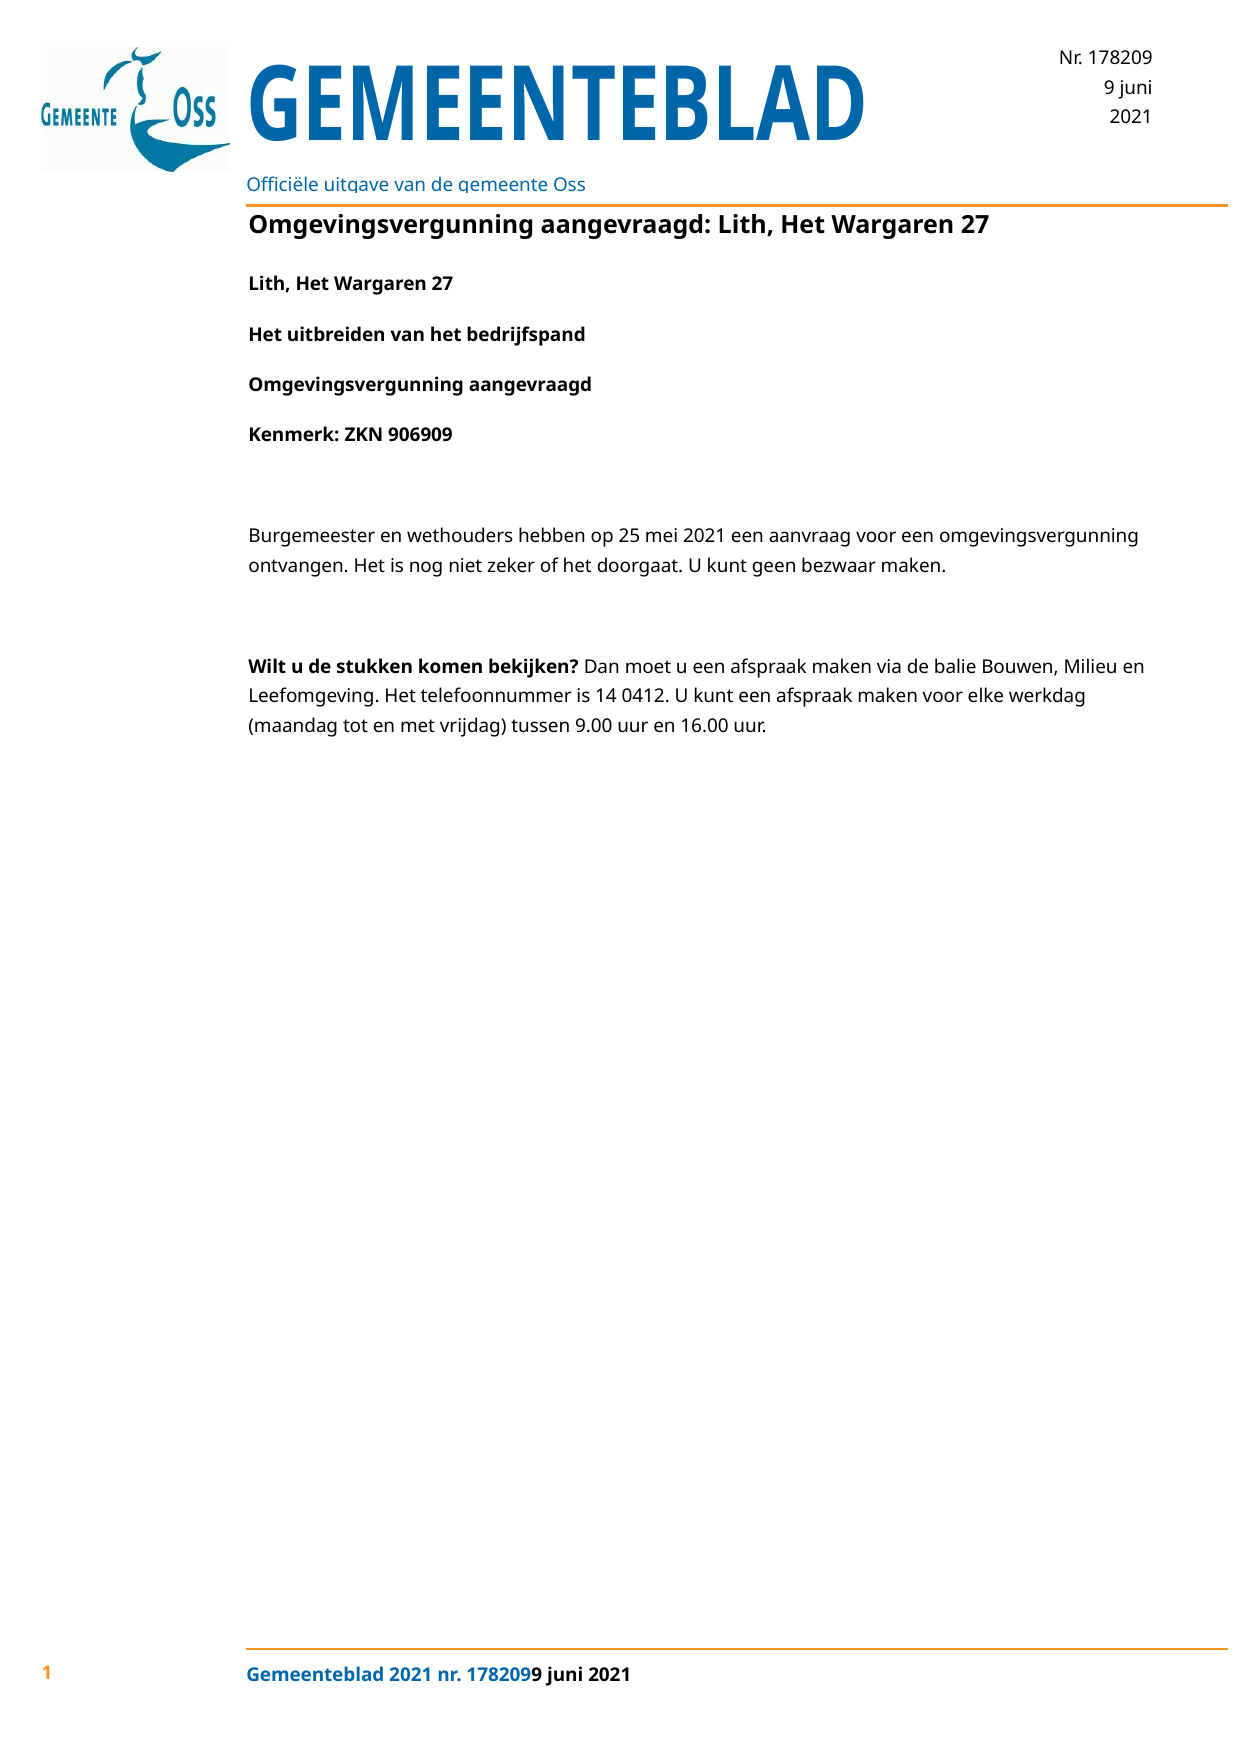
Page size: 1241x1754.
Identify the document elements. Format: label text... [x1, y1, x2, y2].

text Lith, Het Wargaren 27 [248, 270, 1152, 296]
text Wilt u de stukken komen bekijken? Dan moet u een afspraak maken via de balie Bouwen, Milieu en Leefomgeving. Het telefoonnummer is 14 0412. U kunt een afspraak maken voor elke werkdag (maandag tot en met vrijdag) tussen 9.00 uur en 16.00 uur. [248, 653, 1152, 738]
text Het uitbreiden van het bedrijfspand [248, 321, 1152, 346]
text Omgevingsvergunning aangevraagd [248, 371, 1152, 397]
picture [41, 47, 231, 172]
text Burgemeester en wethouders hebben op 25 mei 2021 een aanvraag voor een omgevingsvergunning ontvangen. Het is nog niet zeker of het doorgaat. U kunt geen bezwaar maken. [248, 522, 1152, 578]
text Kenmerk: ZKN 906909 [248, 422, 1152, 447]
text Omgevingsvergunning aangevraagd: Lith, Het Wargaren 27 [248, 207, 1152, 241]
